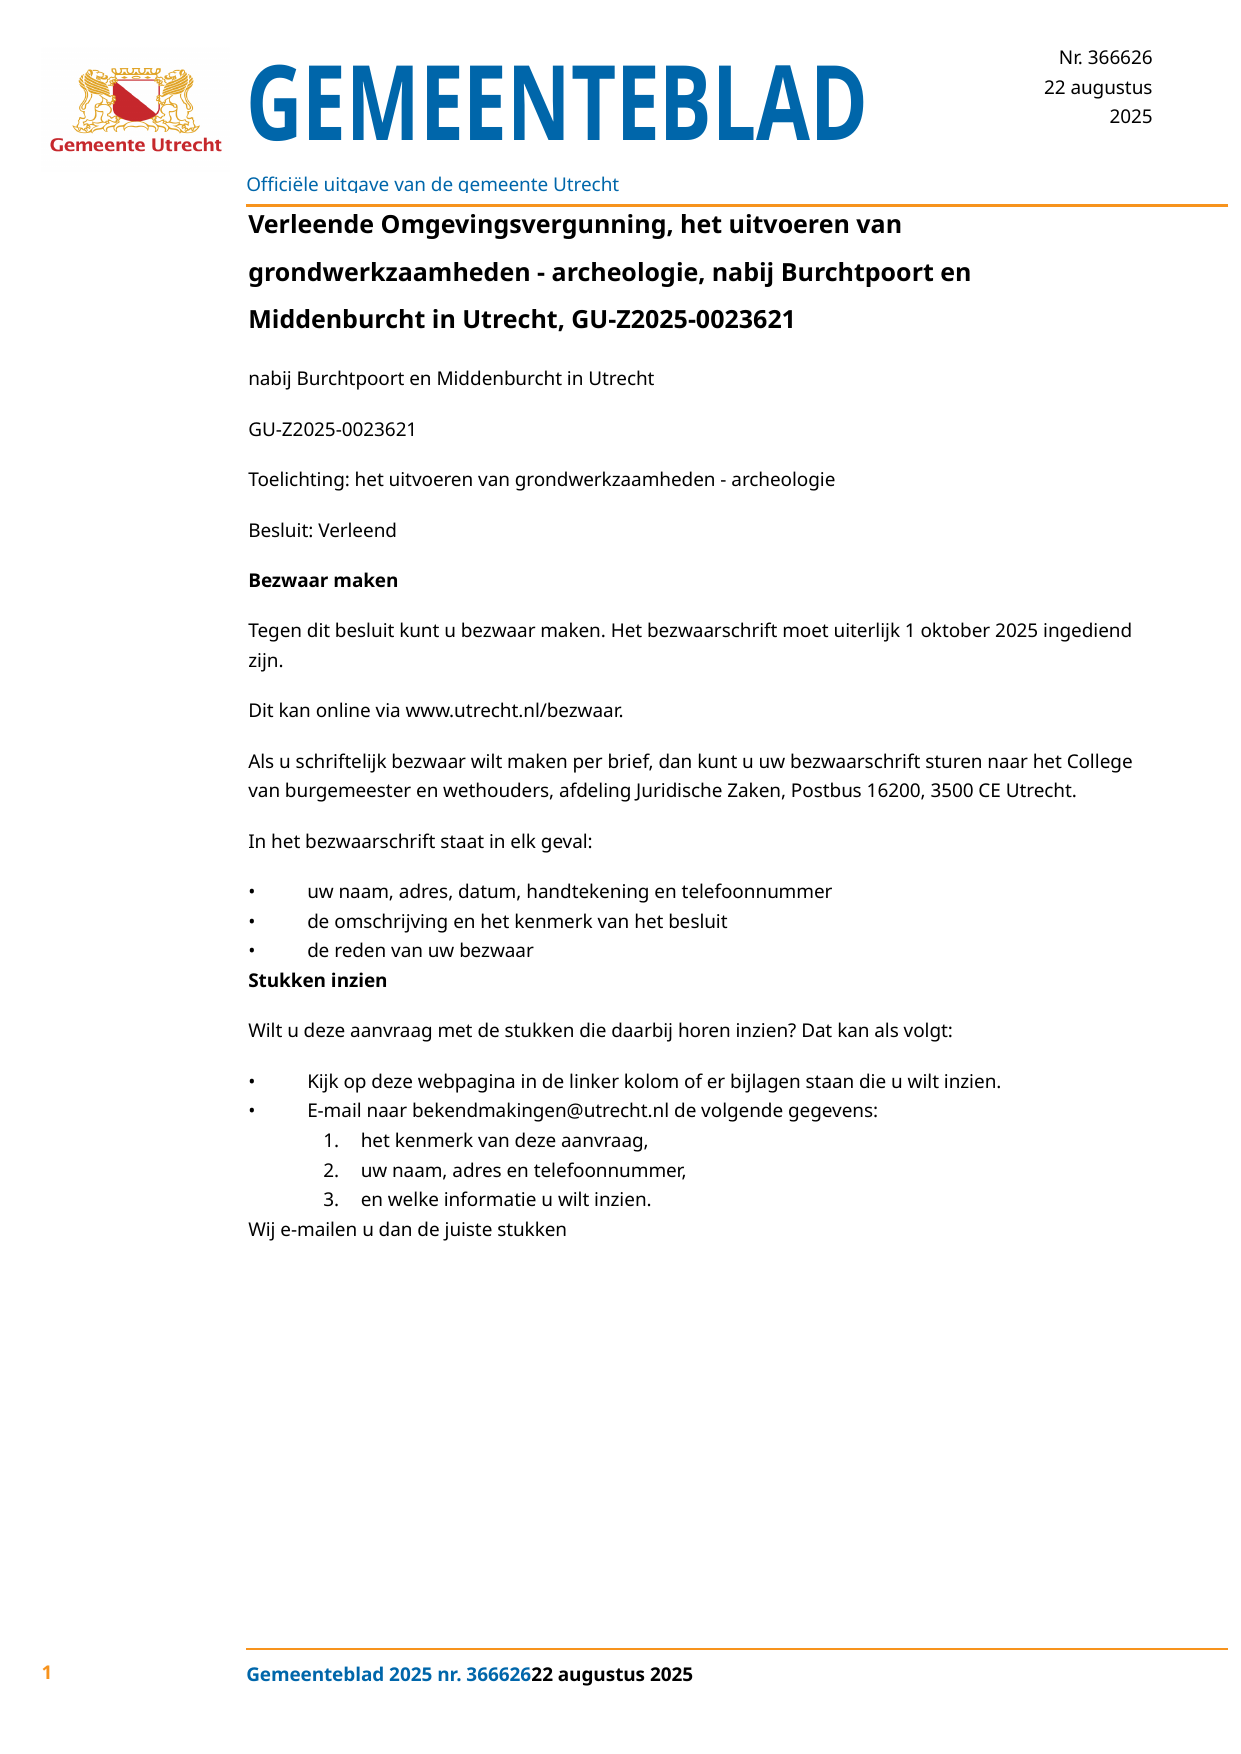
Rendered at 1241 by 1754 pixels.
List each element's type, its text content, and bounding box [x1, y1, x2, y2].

list uw naam, adres en telefoonnummer, [323, 1157, 1152, 1182]
text nabij Burchtpoort en Middenburcht in Utrecht [248, 366, 1152, 391]
list Kijk op deze webpagina in de linker kolom of er bijlagen staan die u wilt inzien. [248, 1068, 1152, 1094]
text Stukken inzien [248, 967, 1152, 993]
list en welke informatie u wilt inzien. [323, 1186, 1152, 1212]
text Wilt u deze aanvraag met de stukken die daarbij horen inzien? Dat kan als volgt: [248, 1018, 1152, 1043]
text Verleende Omgevingsvergunning, het uitvoeren van grondwerkzaamheden - archeologie, nabij Burchtpoort en Middenburcht in Utrecht, GU-Z2025-0023621 [248, 207, 1152, 336]
text In het bezwaarschrift staat in elk geval: [248, 828, 1152, 854]
picture [41, 47, 231, 172]
text Bezwaar maken [248, 567, 1152, 593]
list het kenmerk van deze aanvraag, [323, 1127, 1152, 1153]
list E-mail naar bekendmakingen@utrecht.nl de volgende gegevens: [248, 1098, 1152, 1123]
list de omschrijving en het kenmerk van het besluit [248, 908, 1152, 934]
text Als u schriftelijk bezwaar wilt maken per brief, dan kunt u uw bezwaarschrift sturen naar het College van burgemeester en wethouders, afdeling Juridische Zaken, Postbus 16200, 3500 CE Utrecht. [248, 748, 1152, 803]
text Besluit: Verleend [248, 517, 1152, 542]
list de reden van uw bezwaar [248, 938, 1152, 963]
text GU-Z2025-0023621 [248, 416, 1152, 442]
list uw naam, adres, datum, handtekening en telefoonnummer [248, 878, 1152, 904]
text Dit kan online via www.utrecht.nl/bezwaar. [248, 698, 1152, 723]
text Toelichting: het uitvoeren van grondwerkzaamheden - archeologie [248, 466, 1152, 492]
text Wij e-mailen u dan de juiste stukken [248, 1216, 1152, 1242]
text Tegen dit besluit kunt u bezwaar maken. Het bezwaarschrift moet uiterlijk 1 oktober 2025 ingediend zijn. [248, 618, 1152, 673]
